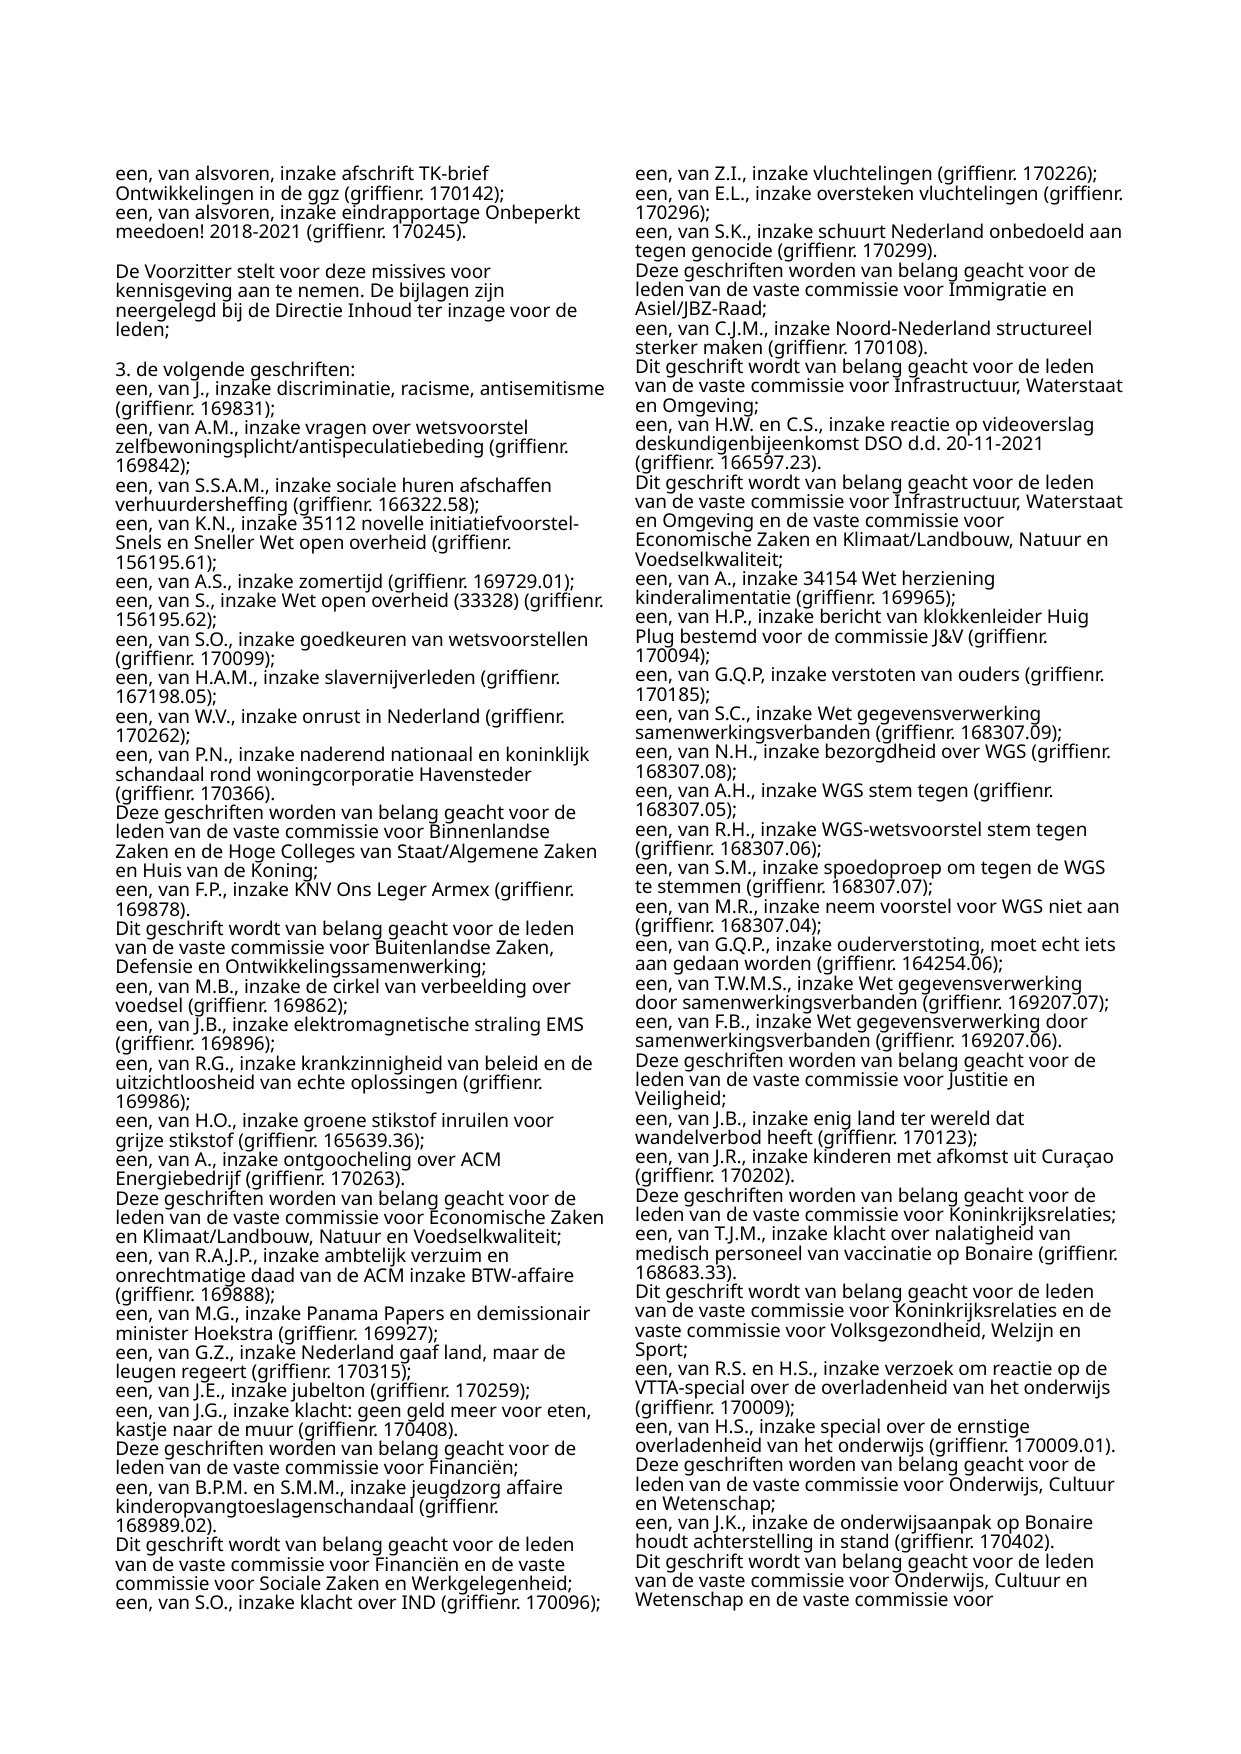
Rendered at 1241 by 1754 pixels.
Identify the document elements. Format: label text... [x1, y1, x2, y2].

text een, van G.Q.P., inzake ouderverstoting, moet echt iets aan gedaan worden (griffienr. 164254.06); [635, 936, 1125, 975]
text een, van A.H., inzake WGS stem tegen (griffienr. 168307.05); [635, 782, 1125, 821]
text een, van F.B., inzake Wet gegevensverwerking door samenwerkingsverbanden (griffienr. 169207.06). [635, 1013, 1125, 1052]
text een, van H.W. en C.S., inzake reactie op videoverslag deskundigenbijeenkomst DSO d.d. 20-11-2021 (griffienr. 166597.23). [635, 416, 1125, 474]
text een, van S.O., inzake klacht over IND (griffienr. 170096); [115, 1594, 605, 1613]
text een, van P.N., inzake naderend nationaal en koninklijk schandaal rond woningcorporatie Havensteder (griffienr. 170366). [115, 746, 605, 804]
text een, van J.R., inzake kinderen met afkomst uit Curaçao (griffienr. 170202). [635, 1148, 1125, 1187]
text een, van A.S., inzake zomertijd (griffienr. 169729.01); [115, 573, 605, 592]
text Deze geschriften worden van belang geacht voor de leden van de vaste commissie voor Koninkrijksrelaties; [635, 1187, 1125, 1225]
text een, van M.G., inzake Panama Papers en demissionair minister Hoekstra (griffienr. 169927); [115, 1305, 605, 1344]
text Dit geschrift wordt van belang geacht voor de leden van de vaste commissie voor Buitenlandse Zaken, Defensie en Ontwikkelingssamenwerking; [115, 920, 605, 978]
text een, van alsvoren, inzake afschrift TK-brief Ontwikkelingen in de ggz (griffienr. 170142); [115, 165, 605, 204]
text een, van F.P., inzake KNV Ons Leger Armex (griffienr. 169878). [115, 881, 605, 920]
text een, van M.B., inzake de cirkel van verbeelding over voedsel (griffienr. 169862); [115, 978, 605, 1016]
text een, van R.A.J.P., inzake ambtelijk verzuim en onrechtmatige daad van de ACM inzake BTW-affaire (griffienr. 169888); [115, 1247, 605, 1305]
text een, van G.Q.P, inzake verstoten van ouders (griffienr. 170185); [635, 666, 1125, 705]
text een, van R.H., inzake WGS-wetsvoorstel stem tegen (griffienr. 168307.06); [635, 821, 1125, 859]
text een, van Z.I., inzake vluchtelingen (griffienr. 170226); [635, 165, 1125, 184]
text 3. de volgende geschriften: [115, 361, 605, 380]
text een, van alsvoren, inzake eindrapportage Onbeperkt meedoen! 2018-2021 (griffienr. 170245). [115, 204, 605, 242]
text een, van E.L., inzake oversteken vluchtelingen (griffienr. 170296); [635, 184, 1125, 223]
text een, van R.G., inzake krankzinnigheid van beleid en de uitzichtloosheid van echte oplossingen (griffienr. 169986); [115, 1055, 605, 1112]
text een, van A.M., inzake vragen over wetsvoorstel zelfbewoningsplicht/antispeculatiebeding (griffienr. 169842); [115, 419, 605, 477]
text Deze geschriften worden van belang geacht voor de leden van de vaste commissie voor Immigratie en Asiel/JBZ-Raad; [635, 262, 1125, 319]
text Deze geschriften worden van belang geacht voor de leden van de vaste commissie voor Financiën; [115, 1440, 605, 1479]
text De Voorzitter stelt voor deze missives voor kennisgeving aan te nemen. De bijlagen zijn neergelegd bij de Directie Inhoud ter inzage voor de leden; [115, 263, 605, 340]
text een, van J.B., inzake enig land ter wereld dat wandelverbod heeft (griffienr. 170123); [635, 1109, 1125, 1148]
text Dit geschrift wordt van belang geacht voor de leden van de vaste commissie voor Onderwijs, Cultuur en Wetenschap en de vaste commissie voor [635, 1553, 1125, 1611]
text een, van J., inzake discriminatie, racisme, antisemitisme (griffienr. 169831); [115, 380, 605, 419]
text Deze geschriften worden van belang geacht voor de leden van de vaste commissie voor Onderwijs, Cultuur en Wetenschap; [635, 1456, 1125, 1514]
text een, van K.N., inzake 35112 novelle initiatiefvoorstel-Snels en Sneller Wet open overheid (griffienr. 156195.61); [115, 515, 605, 573]
text een, van G.Z., inzake Nederland gaaf land, maar de leugen regeert (griffienr. 170315); [115, 1344, 605, 1382]
text een, van S., inzake Wet open overheid (33328) (griffienr. 156195.62); [115, 592, 605, 631]
text een, van M.R., inzake neem voorstel voor WGS niet aan (griffienr. 168307.04); [635, 898, 1125, 936]
text een, van T.J.M., inzake klacht over nalatigheid van medisch personeel van vaccinatie op Bonaire (griffienr. 168683.33). [635, 1225, 1125, 1283]
text een, van S.C., inzake Wet gegevensverwerking samenwerkingsverbanden (griffienr. 168307.09); [635, 705, 1125, 743]
text een, van H.P., inzake bericht van klokkenleider Huig Plug bestemd voor de commissie J&V (griffienr. 170094); [635, 608, 1125, 666]
text een, van R.S. en H.S., inzake verzoek om reactie op de VTTA-special over de overladenheid van het onderwijs (griffienr. 170009); [635, 1360, 1125, 1418]
text een, van J.E., inzake jubelton (griffienr. 170259); [115, 1382, 605, 1402]
text een, van C.J.M., inzake Noord-Nederland structureel sterker maken (griffienr. 170108). [635, 319, 1125, 358]
text een, van J.K., inzake de onderwijsaanpak op Bonaire houdt achterstelling in stand (griffienr. 170402). [635, 1514, 1125, 1553]
text een, van J.B., inzake elektromagnetische straling EMS (griffienr. 169896); [115, 1016, 605, 1055]
text een, van A., inzake ontgoocheling over ACM Energiebedrijf (griffienr. 170263). [115, 1151, 605, 1189]
text Deze geschriften worden van belang geacht voor de leden van de vaste commissie voor Economische Zaken en Klimaat/Landbouw, Natuur en Voedselkwaliteit; [115, 1189, 605, 1247]
text Dit geschrift wordt van belang geacht voor de leden van de vaste commissie voor Koninkrijksrelaties en de vaste commissie voor Volksgezondheid, Welzijn en Sport; [635, 1283, 1125, 1360]
text een, van B.P.M. en S.M.M., inzake jeugdzorg affaire kinderopvangtoeslagenschandaal (griffienr. 168989.02). [115, 1479, 605, 1536]
text een, van N.H., inzake bezorgdheid over WGS (griffienr. 168307.08); [635, 743, 1125, 782]
text een, van H.O., inzake groene stikstof inruilen voor grijze stikstof (griffienr. 165639.36); [115, 1112, 605, 1151]
text een, van W.V., inzake onrust in Nederland (griffienr. 170262); [115, 708, 605, 746]
text een, van S.S.A.M., inzake sociale huren afschaffen verhuurdersheffing (griffienr. 166322.58); [115, 477, 605, 515]
text een, van S.O., inzake goedkeuren van wetsvoorstellen (griffienr. 170099); [115, 631, 605, 669]
text een, van S.M., inzake spoedoproep om tegen de WGS te stemmen (griffienr. 168307.07); [635, 859, 1125, 898]
text een, van H.S., inzake special over de ernstige overladenheid van het onderwijs (griffienr. 170009.01). [635, 1418, 1125, 1456]
text een, van H.A.M., inzake slavernijverleden (griffienr. 167198.05); [115, 669, 605, 708]
text een, van S.K., inzake schuurt Nederland onbedoeld aan tegen genocide (griffienr. 170299). [635, 223, 1125, 262]
text Dit geschrift wordt van belang geacht voor de leden van de vaste commissie voor Infrastructuur, Waterstaat en Omgeving; [635, 358, 1125, 416]
text Dit geschrift wordt van belang geacht voor de leden van de vaste commissie voor Financiën en de vaste commissie voor Sociale Zaken en Werkgelegenheid; [115, 1536, 605, 1594]
text een, van T.W.M.S., inzake Wet gegevensverwerking door samenwerkingsverbanden (griffienr. 169207.07); [635, 975, 1125, 1013]
text een, van J.G., inzake klacht: geen geld meer voor eten, kastje naar de muur (griffienr. 170408). [115, 1402, 605, 1440]
text Deze geschriften worden van belang geacht voor de leden van de vaste commissie voor Binnenlandse Zaken en de Hoge Colleges van Staat/Algemene Zaken en Huis van de Koning; [115, 804, 605, 881]
text Dit geschrift wordt van belang geacht voor de leden van de vaste commissie voor Infrastructuur, Waterstaat en Omgeving en de vaste commissie voor Economische Zaken en Klimaat/Landbouw, Natuur en Voedselkwaliteit; [635, 474, 1125, 570]
text Deze geschriften worden van belang geacht voor de leden van de vaste commissie voor Justitie en Veiligheid; [635, 1052, 1125, 1109]
text een, van A., inzake 34154 Wet herziening kinderalimentatie (griffienr. 169965); [635, 570, 1125, 608]
